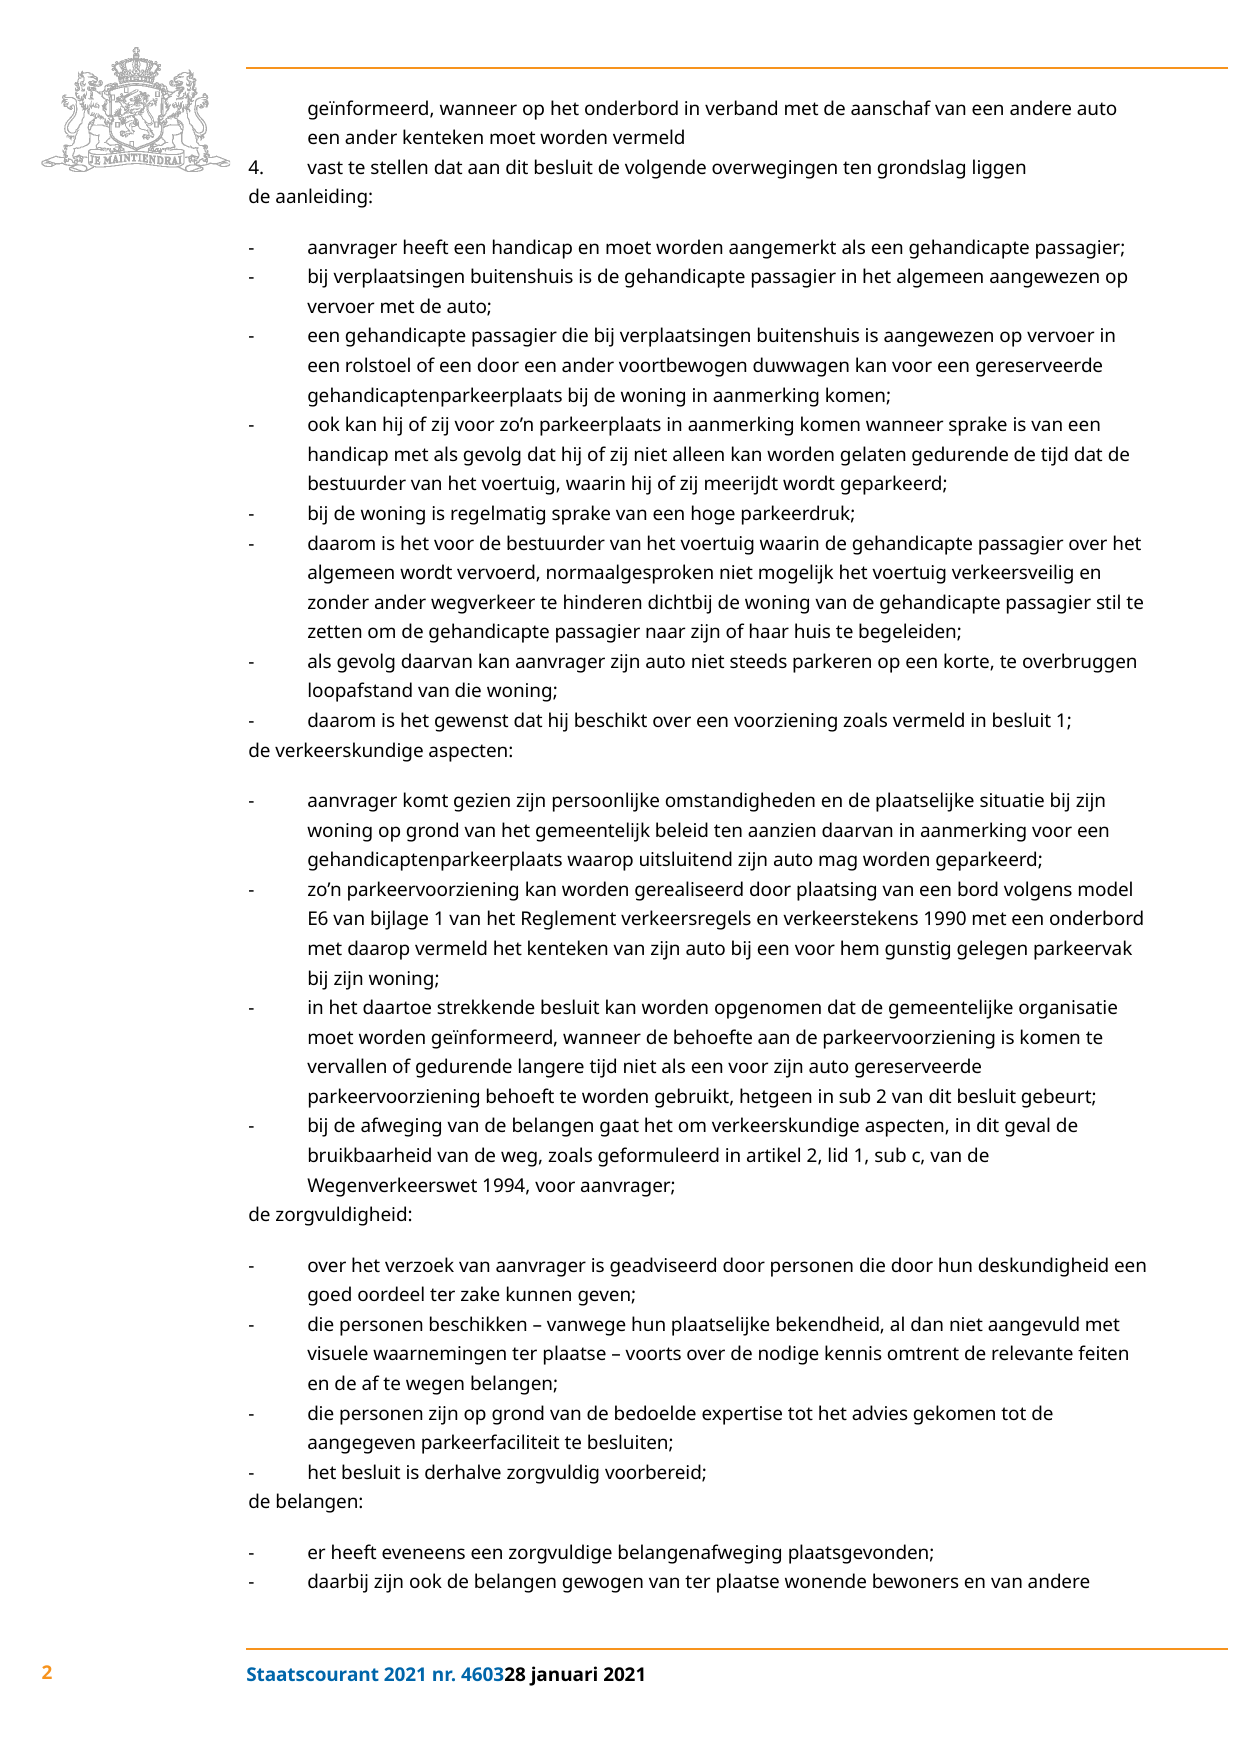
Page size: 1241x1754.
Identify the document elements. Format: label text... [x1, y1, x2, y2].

list vast te stellen dat aan dit besluit de volgende overwegingen ten grondslag liggen [248, 154, 1152, 180]
list bij de woning is regelmatig sprake van een hoge parkeerdruk; [248, 500, 1152, 526]
list als gevolg daarvan kan aanvrager zijn auto niet steeds parkeren op een korte, te overbruggen loopafstand van die woning; [248, 648, 1152, 703]
list er heeft eveneens een zorgvuldige belangenafweging plaatsgevonden; [248, 1539, 1152, 1565]
list die personen beschikken – vanwege hun plaatselijke bekendheid, al dan niet aangevuld met visuele waarnemingen ter plaatse – voorts over de nodige kennis omtrent de relevante feiten en de af te wegen belangen; [248, 1311, 1152, 1396]
list bij de afweging van de belangen gaat het om verkeerskundige aspecten, in dit geval de bruikbaarheid van de weg, zoals geformuleerd in artikel 2, lid 1, sub c, van de Wegenverkeerswet 1994, voor aanvrager; [248, 1113, 1152, 1198]
list aanvrager heeft een handicap en moet worden aangemerkt als een gehandicapte passagier; [248, 234, 1152, 260]
list die personen zijn op grond van de bedoelde expertise tot het advies gekomen tot de aangegeven parkeerfaciliteit te besluiten; [248, 1400, 1152, 1455]
list daarom is het gewenst dat hij beschikt over een voorziening zoals vermeld in besluit 1; [248, 707, 1152, 733]
text de zorgvuldigheid: [248, 1201, 1152, 1227]
list ook kan hij of zij voor zo’n parkeerplaats in aanmerking komen wanneer sprake is van een handicap met als gevolg dat hij of zij niet alleen kan worden gelaten gedurende de tijd dat de bestuurder van het voertuig, waarin hij of zij meerijdt wordt geparkeerd; [248, 411, 1152, 496]
text de verkeerskundige aspecten: [248, 737, 1152, 763]
list aanvrager komt gezien zijn persoonlijke omstandigheden en de plaatselijke situatie bij zijn woning op grond van het gemeentelijk beleid ten aanzien daarvan in aanmerking voor een gehandicaptenparkeerplaats waarop uitsluitend zijn auto mag worden geparkeerd; [248, 787, 1152, 872]
list het besluit is derhalve zorgvuldig voorbereid; [248, 1459, 1152, 1485]
list over het verzoek van aanvrager is geadviseerd door personen die door hun deskundigheid een goed oordeel ter zake kunnen geven; [248, 1252, 1152, 1307]
list daarom is het voor de bestuurder van het voertuig waarin de gehandicapte passagier over het algemeen wordt vervoerd, normaalgesproken niet mogelijk het voertuig verkeersveilig en zonder ander wegverkeer te hinderen dichtbij de woning van de gehandicapte passagier stil te zetten om de gehandicapte passagier naar zijn of haar huis te begeleiden; [248, 530, 1152, 644]
list een gehandicapte passagier die bij verplaatsingen buitenshuis is aangewezen op vervoer in een rolstoel of een door een ander voortbewogen duwwagen kan voor een gereserveerde gehandicaptenparkeerplaats bij de woning in aanmerking komen; [248, 323, 1152, 408]
picture [41, 47, 231, 172]
list in het daartoe strekkende besluit kan worden opgenomen dat de gemeentelijke organisatie moet worden geïnformeerd, wanneer de behoefte aan de parkeervoorziening is komen te vervallen of gedurende langere tijd niet als een voor zijn auto gereserveerde parkeervoorziening behoeft te worden gebruikt, hetgeen in sub 2 van dit besluit gebeurt; [248, 994, 1152, 1109]
list daarbij zijn ook de belangen gewogen van ter plaatse wonende bewoners en van andere [248, 1568, 1152, 1594]
list zo’n parkeervoorziening kan worden gerealiseerd door plaatsing van een bord volgens model E6 van bijlage 1 van het Reglement verkeersregels en verkeerstekens 1990 met een onderbord met daarop vermeld het kenteken van zijn auto bij een voor hem gunstig gelegen parkeervak bij zijn woning; [248, 876, 1152, 991]
list geïnformeerd, wanneer op het onderbord in verband met de aanschaf van een andere auto een ander kenteken moet worden vermeld [248, 95, 1152, 150]
list bij verplaatsingen buitenshuis is de gehandicapte passagier in het algemeen aangewezen op vervoer met de auto; [248, 263, 1152, 319]
text de aanleiding: [248, 183, 1152, 209]
text de belangen: [248, 1488, 1152, 1514]
